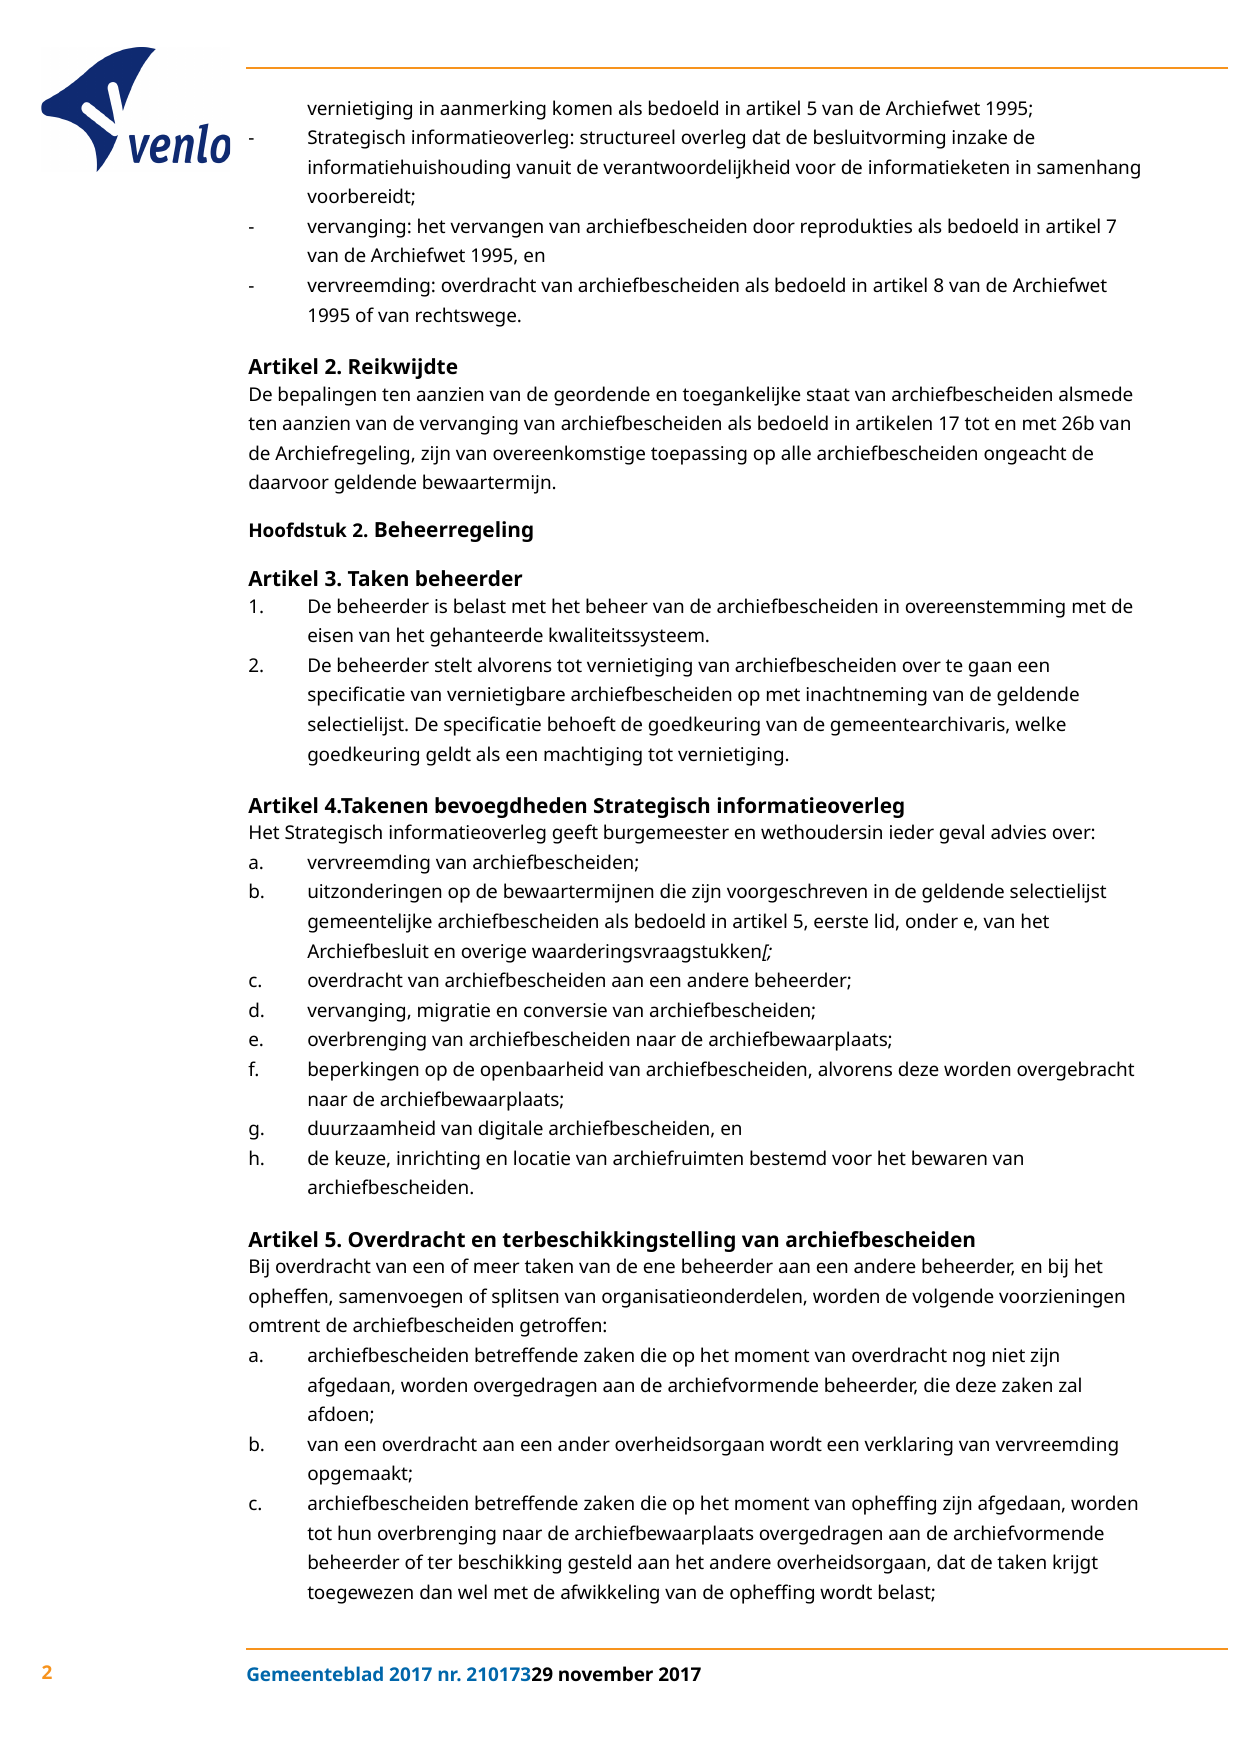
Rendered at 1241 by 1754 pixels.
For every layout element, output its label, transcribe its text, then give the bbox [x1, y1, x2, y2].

list overdracht van archiefbescheiden aan een andere beheerder; [248, 967, 1152, 993]
list vervanging, migratie en conversie van archiefbescheiden; [248, 997, 1152, 1023]
text De bepalingen ten aanzien van de geordende en toegankelijke staat van archiefbescheiden alsmede ten aanzien van de vervanging van archiefbescheiden als bedoeld in artikelen 17 tot en met 26b van de Archiefregeling, zijn van overeenkomstige toepassing op alle archiefbescheiden ongeacht de daarvoor geldende bewaartermijn. [248, 381, 1152, 495]
text Artikel 3. Taken beheerder [248, 564, 1152, 593]
list beperkingen op de openbaarheid van archiefbescheiden, alvorens deze worden overgebracht naar de archiefbewaarplaats; [248, 1056, 1152, 1112]
list duurzaamheid van digitale archiefbescheiden, en [248, 1115, 1152, 1141]
list vervreemding: overdracht van archiefbescheiden als bedoeld in artikel 8 van de Archiefwet 1995 of van rechtswege. [248, 272, 1152, 328]
list vervreemding van archiefbescheiden; [248, 849, 1152, 875]
list archiefbescheiden betreffende zaken die op het moment van overdracht nog niet zijn afgedaan, worden overgedragen aan de archiefvormende beheerder, die deze zaken zal afdoen; [248, 1342, 1152, 1427]
list De beheerder stelt alvorens tot vernietiging van archiefbescheiden over te gaan een specificatie van vernietigbare archiefbescheiden op met inachtneming van de geldende selectielijst. De specificatie behoeft de goedkeuring van de gemeentearchivaris, welke goedkeuring geldt als een machtiging tot vernietiging. [248, 652, 1152, 766]
list overbrenging van archiefbescheiden naar de archiefbewaarplaats; [248, 1027, 1152, 1052]
text Hoofdstuk 2. Beheerregeling [248, 515, 1152, 543]
text Bij overdracht van een of meer taken van de ene beheerder aan een andere beheerder, en bij het opheffen, samenvoegen of splitsen van organisatieonderdelen, worden de volgende voorzieningen omtrent de archiefbescheiden getroffen: [248, 1253, 1152, 1338]
list De beheerder is belast met het beheer van de archiefbescheiden in overeenstemming met de eisen van het gehanteerde kwaliteitssysteem. [248, 593, 1152, 648]
list vervanging: het vervangen van archiefbescheiden door reprodukties als bedoeld in artikel 7 van de Archiefwet 1995, en [248, 213, 1152, 268]
text Artikel 2. Reikwijdte [248, 352, 1152, 381]
text Het Strategisch informatieoverleg geeft burgemeester en wethoudersin ieder geval advies over: [248, 819, 1152, 845]
text Artikel 5. Overdracht en terbeschikkingstelling van archiefbescheiden [248, 1225, 1152, 1253]
picture [41, 47, 231, 172]
list archiefbescheiden betreffende zaken die op het moment van opheffing zijn afgedaan, worden tot hun overbrenging naar de archiefbewaarplaats overgedragen aan de archiefvormende beheerder of ter beschikking gesteld aan het andere overheidsorgaan, dat de taken krijgt toegewezen dan wel met de afwikkeling van de opheffing wordt belast; [248, 1490, 1152, 1604]
list van een overdracht aan een ander overheidsorgaan wordt een verklaring van vervreemding opgemaakt; [248, 1431, 1152, 1486]
list uitzonderingen op de bewaartermijnen die zijn voorgeschreven in de geldende selectielijst gemeentelijke archiefbescheiden als bedoeld in artikel 5, eerste lid, onder e, van het Archiefbesluit en overige waarderingsvraagstukken[; [248, 879, 1152, 964]
text Artikel 4.Takenen bevoegdheden Strategisch informatieoverleg [248, 791, 1152, 819]
list de keuze, inrichting en locatie van archiefruimten bestemd voor het bewaren van archiefbescheiden. [248, 1145, 1152, 1200]
list Strategisch informatieoverleg: structureel overleg dat de besluitvorming inzake de informatiehuishouding vanuit de verantwoordelijkheid voor de informatieketen in samenhang voorbereidt; [248, 124, 1152, 209]
list vernietiging in aanmerking komen als bedoeld in artikel 5 van de Archiefwet 1995; [248, 95, 1152, 121]
